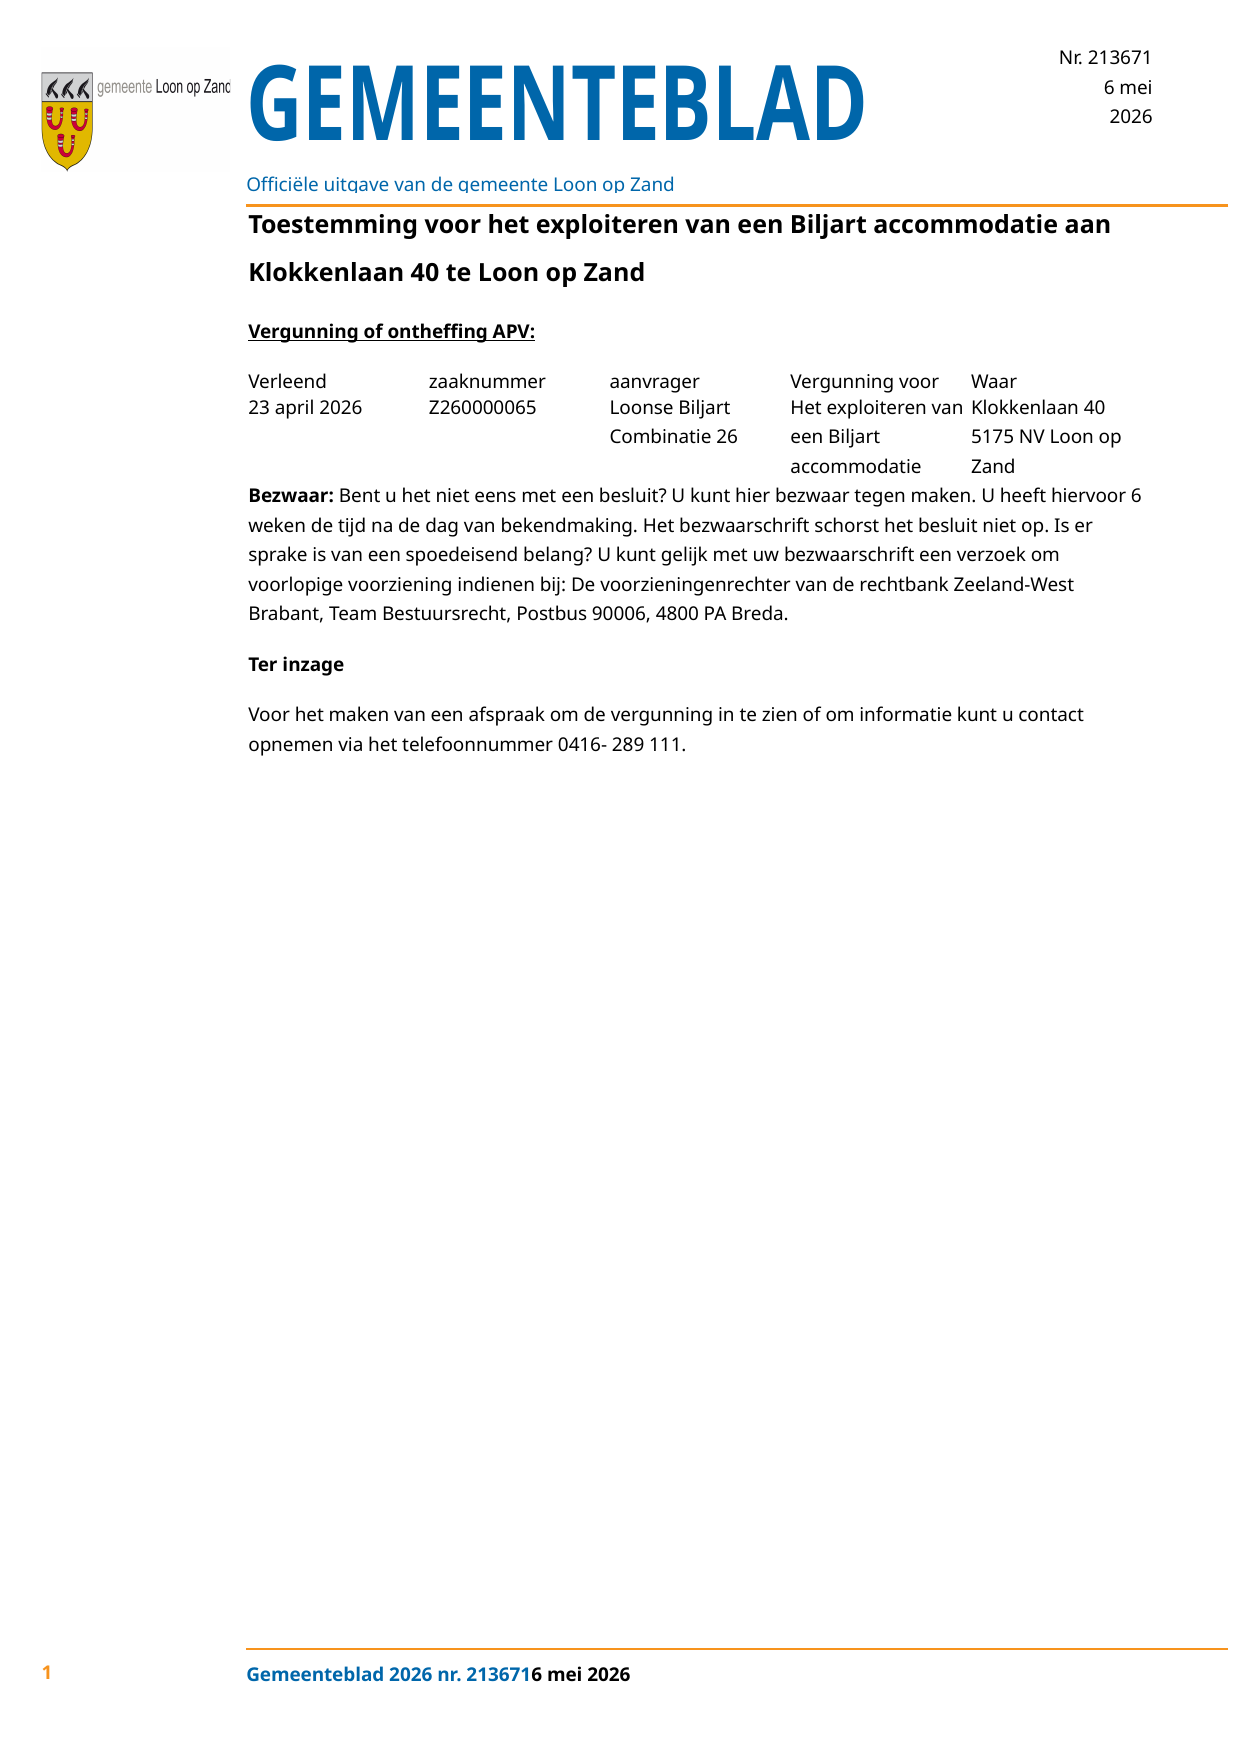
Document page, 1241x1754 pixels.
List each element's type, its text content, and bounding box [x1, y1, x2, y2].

table_header zaaknummer [429, 369, 609, 394]
picture [41, 47, 231, 172]
text Toestemming voor het exploiteren van een Biljart accommodatie aan Klokkenlaan 40 te Loon op Zand [248, 207, 1152, 288]
table_header aanvrager [609, 369, 790, 394]
text Voor het maken van een afspraak om de vergunning in te zien of om informatie kunt u contact opnemen via het telefoonnummer 0416- 289 111. [248, 701, 1152, 757]
table_cell Loonse Biljart Combinatie 26 [609, 394, 790, 479]
table_header Verleend [248, 369, 429, 394]
table_cell Z260000065 [429, 394, 609, 479]
table_cell 23 april 2026 [248, 394, 429, 479]
text Ter inzage [248, 651, 1152, 677]
text Bezwaar: Bent u het niet eens met een besluit? U kunt hier bezwaar tegen maken. U heeft hiervoor 6 weken de tijd na de dag van bekendmaking. Het bezwaarschrift schorst het besluit niet op. Is er sprake is van een spoedeisend belang? U kunt gelijk met uw bezwaarschrift een verzoek om voorlopige voorziening indienen bij: De voorzieningenrechter van de rechtbank Zeeland-West Brabant, Team Bestuursrecht, Postbus 90006, 4800 PA Breda. [248, 482, 1152, 626]
table_header Vergunning voor [790, 369, 971, 394]
text Vergunning of ontheffing APV: [248, 318, 1152, 344]
table_header Waar [971, 369, 1152, 394]
table_cell Het exploiteren van een Biljart accommodatie [790, 394, 971, 479]
table_cell Klokkenlaan 40 5175 NV Loon op Zand [971, 394, 1152, 479]
